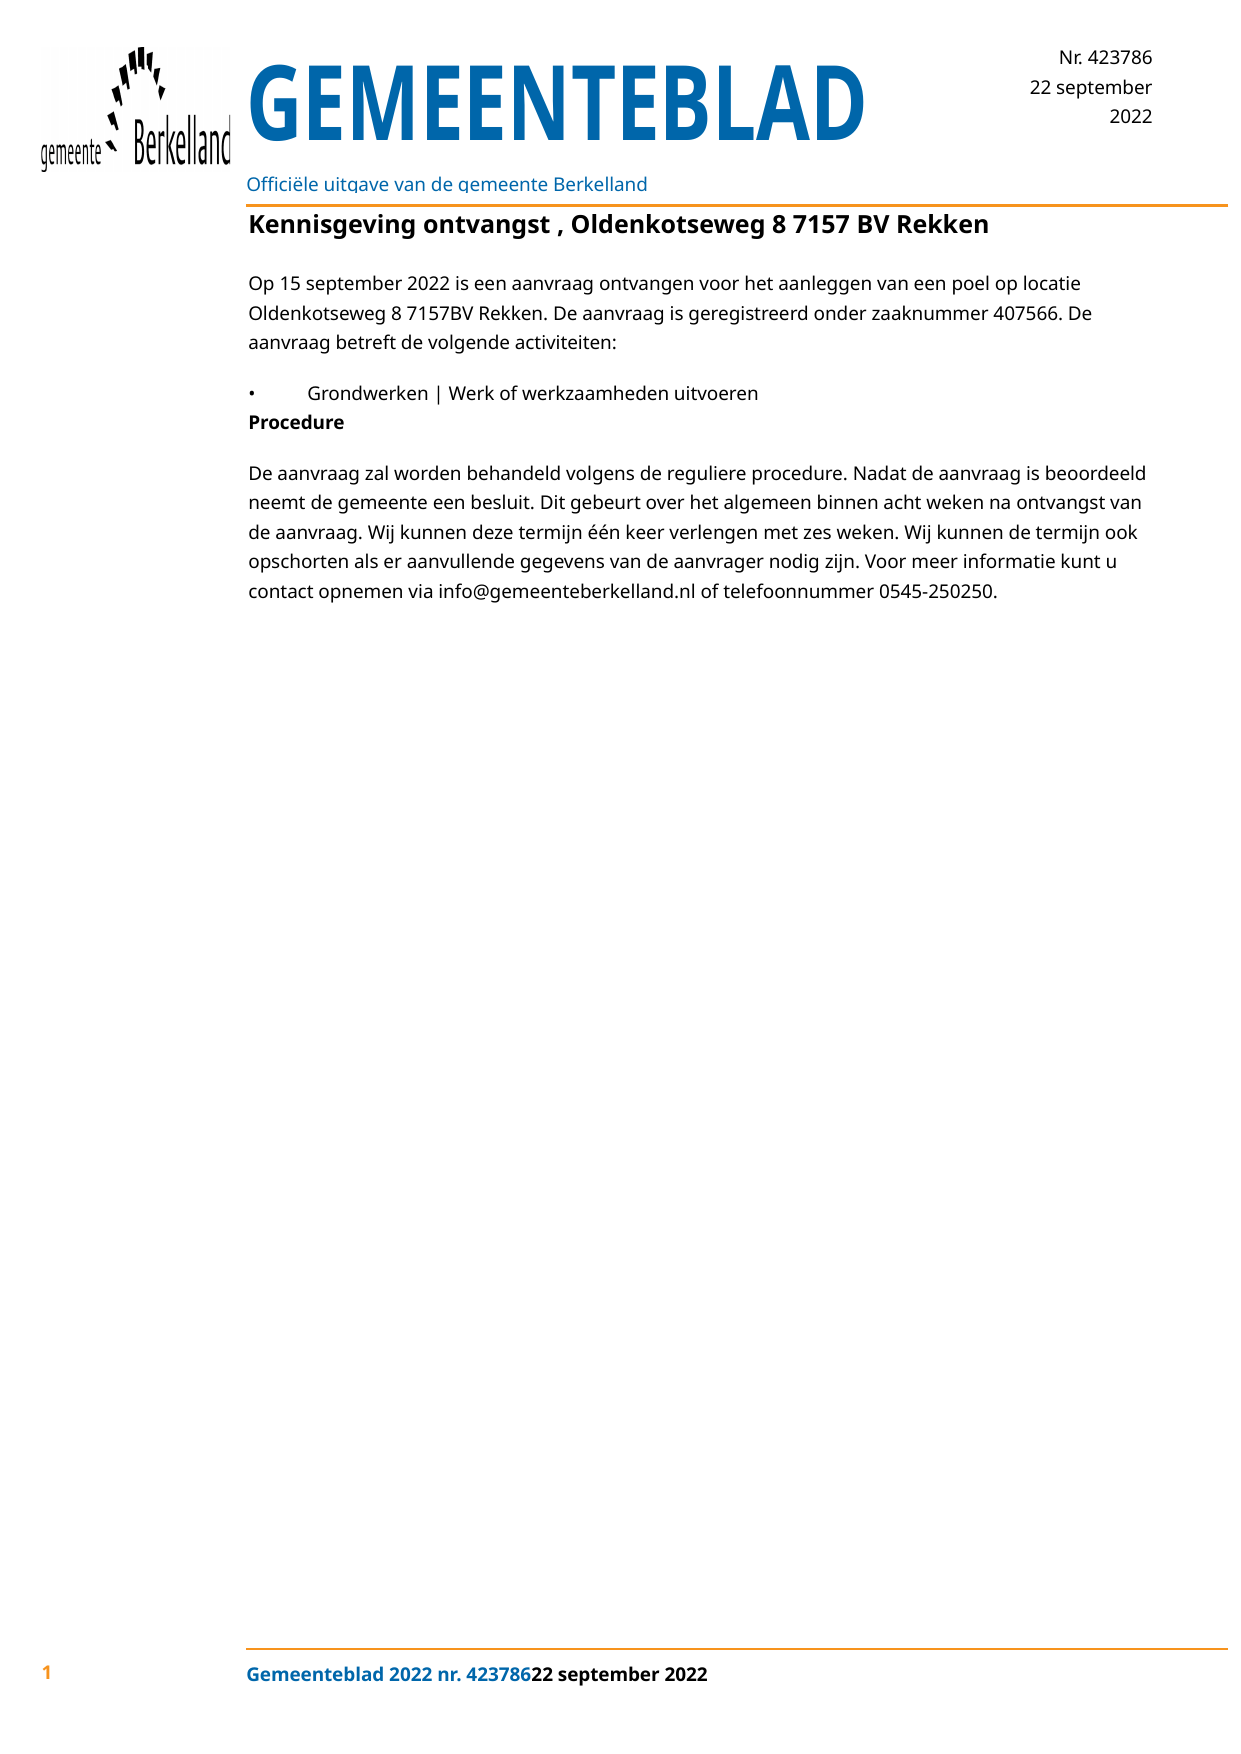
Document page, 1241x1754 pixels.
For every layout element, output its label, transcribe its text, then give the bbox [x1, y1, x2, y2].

picture [41, 47, 231, 172]
text Kennisgeving ontvangst , Oldenkotseweg 8 7157 BV Rekken [248, 207, 1152, 241]
text Procedure [248, 409, 1152, 435]
text De aanvraag zal worden behandeld volgens de reguliere procedure. Nadat de aanvraag is beoordeeld neemt de gemeente een besluit. Dit gebeurt over het algemeen binnen acht weken na ontvangst van de aanvraag. Wij kunnen deze termijn één keer verlengen met zes weken. Wij kunnen de termijn ook opschorten als er aanvullende gegevens van de aanvrager nodig zijn. Voor meer informatie kunt u contact opnemen via info@gemeenteberkelland.nl of telefoonnummer 0545-250250. [248, 460, 1152, 604]
text Op 15 september 2022 is een aanvraag ontvangen voor het aanleggen van een poel op locatie Oldenkotseweg 8 7157BV Rekken. De aanvraag is geregistreerd onder zaaknummer 407566. De aanvraag betreft de volgende activiteiten: [248, 270, 1152, 355]
list Grondwerken | Werk of werkzaamheden uitvoeren [248, 380, 1152, 406]
